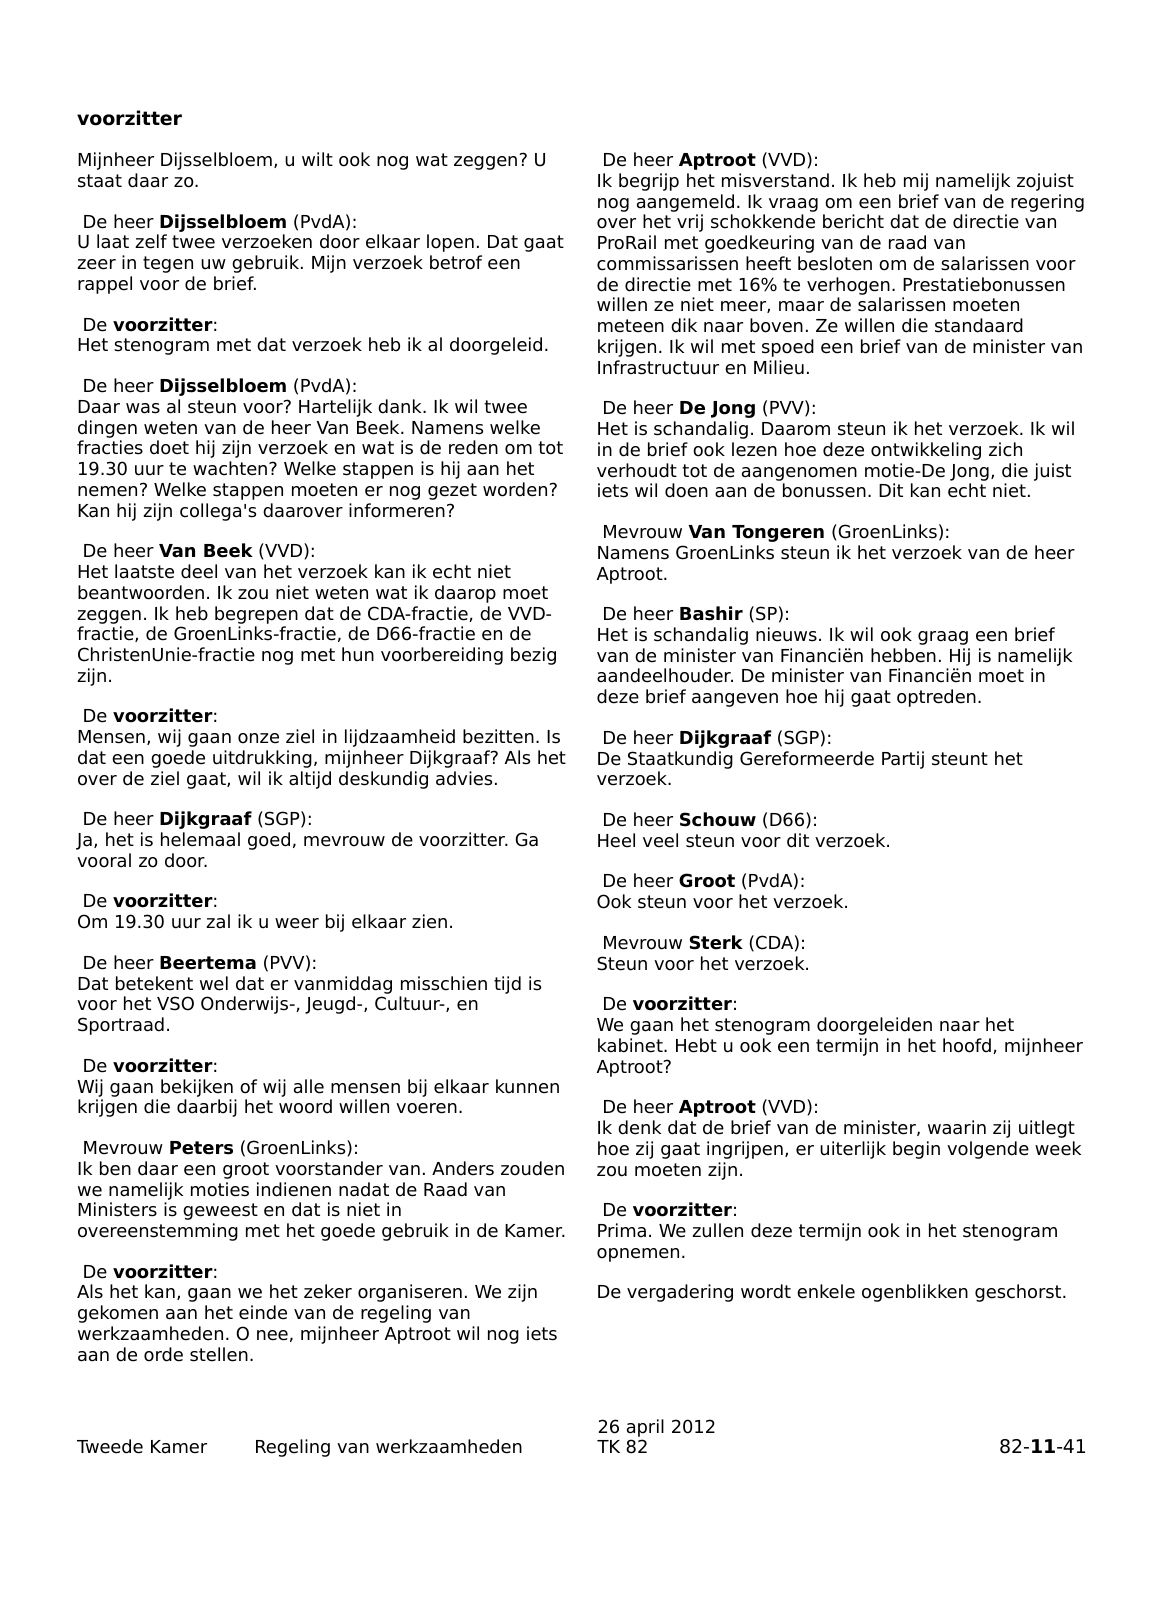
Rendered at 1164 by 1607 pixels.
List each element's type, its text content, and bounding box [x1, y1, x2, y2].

text De voorzitter: [596, 1200, 1087, 1221]
text Daar was al steun voor? Hartelijk dank. Ik wil twee dingen weten van de heer Van Beek. Namens welke fracties doet hij zijn verzoek en wat is de reden om tot 19.30 uur te wachten? Welke stappen is hij aan het nemen? Welke stappen moeten er nog gezet worden? Kan hij zijn collega's daarover informeren? [77, 397, 567, 521]
text Heel veel steun voor dit verzoek. [596, 831, 1087, 851]
text De heer Dijsselbloem (PvdA): [77, 212, 567, 232]
text Steun voor het verzoek. [596, 953, 1087, 974]
text De voorzitter: [596, 994, 1087, 1015]
text U laat zelf twee verzoeken door elkaar lopen. Dat gaat zeer in tegen uw gebruik. Mijn verzoek betrof een rappel voor de brief. [77, 232, 567, 294]
text De heer De Jong (PVV): [596, 398, 1087, 419]
text De voorzitter: [77, 891, 567, 912]
text De voorzitter: [77, 706, 567, 727]
text Mensen, wij gaan onze ziel in lijdzaamheid bezitten. Is dat een goede uitdrukking, mijnheer Dijkgraaf? Als het over de ziel gaat, wil ik altijd deskundig advies. [77, 727, 567, 789]
text Het is schandalig nieuws. Ik wil ook graag een brief van de minister van Financiën hebben. Hij is namelijk aandeelhouder. De minister van Financiën moet in deze brief aangeven hoe hij gaat optreden. [596, 625, 1087, 708]
text De heer Bashir (SP): [596, 604, 1087, 625]
text Het stenogram met dat verzoek heb ik al doorgeleid. [77, 335, 567, 356]
text We gaan het stenogram doorgeleiden naar het kabinet. Hebt u ook een termijn in het hoofd, mijnheer Aptroot? [596, 1015, 1087, 1077]
text Ik begrijp het misverstand. Ik heb mij namelijk zojuist nog aangemeld. Ik vraag om een brief van de regering over het vrij schokkende bericht dat de directie van ProRail met goedkeuring van de raad van commissarissen heeft besloten om de salarissen voor de directie met 16% te verhogen. Prestatiebonussen willen ze niet meer, maar de salarissen moeten meteen dik naar boven. Ze willen die standaard krijgen. Ik wil met spoed een brief van de minister van Infrastructuur en Milieu. [596, 171, 1087, 378]
text De vergadering wordt enkele ogenblikken geschorst. [596, 1282, 1087, 1303]
text De voorzitter: [77, 1056, 567, 1076]
text De heer Aptroot (VVD): [596, 150, 1087, 171]
text Dat betekent wel dat er vanmiddag misschien tijd is voor het VSO Onderwijs-, Jeugd-, Cultuur-, en Sportraad. [77, 973, 567, 1036]
text De heer Dijkgraaf (SGP): [596, 728, 1087, 748]
text Ik denk dat de brief van de minister, waarin zij uitlegt hoe zij gaat ingrijpen, er uiterlijk begin volgende week zou moeten zijn. [596, 1118, 1087, 1180]
text De heer Van Beek (VVD): [77, 541, 567, 562]
text Namens GroenLinks steun ik het verzoek van de heer Aptroot. [596, 543, 1087, 584]
text De heer Groot (PvdA): [596, 871, 1087, 892]
text Prima. We zullen deze termijn ook in het stenogram opnemen. [596, 1221, 1087, 1262]
text Ook steun voor het verzoek. [596, 892, 1087, 913]
text De heer Beertema (PVV): [77, 953, 567, 973]
text Het laatste deel van het verzoek kan ik echt niet beantwoorden. Ik zou niet weten wat ik daarop moet zeggen. Ik heb begrepen dat de CDA-fractie, de VVD-fractie, de GroenLinks-fractie, de D66-fractie en de ChristenUnie-fractie nog met hun voorbereiding bezig zijn. [77, 562, 567, 686]
text De voorzitter: [77, 1262, 567, 1282]
text De heer Schouw (D66): [596, 810, 1087, 831]
text De voorzitter: [77, 314, 567, 335]
text Ja, het is helemaal goed, mevrouw de voorzitter. Ga vooral zo door. [77, 830, 567, 871]
text Als het kan, gaan we het zeker organiseren. We zijn gekomen aan het einde van de regeling van werkzaamheden. O nee, mijnheer Aptroot wil nog iets aan de orde stellen. [77, 1282, 567, 1365]
text Mevrouw Peters (GroenLinks): [77, 1138, 567, 1159]
text De heer Aptroot (VVD): [596, 1097, 1087, 1118]
text Ik ben daar een groot voorstander van. Anders zouden we namelijk moties indienen nadat de Raad van Ministers is geweest en dat is niet in overeenstemming met het goede gebruik in de Kamer. [77, 1159, 567, 1242]
text Mijnheer Dijsselbloem, u wilt ook nog wat zeggen? U staat daar zo. [77, 150, 567, 192]
text Om 19.30 uur zal ik u weer bij elkaar zien. [77, 912, 567, 933]
text Mevrouw Van Tongeren (GroenLinks): [596, 522, 1087, 543]
text De heer Dijsselbloem (PvdA): [77, 376, 567, 397]
text Het is schandalig. Daarom steun ik het verzoek. Ik wil in de brief ook lezen hoe deze ontwikkeling zich verhoudt tot de aangenomen motie-De Jong, die juist iets wil doen aan de bonussen. Dit kan echt niet. [596, 419, 1087, 502]
text De Staatkundig Gereformeerde Partij steunt het verzoek. [596, 748, 1087, 790]
text Wij gaan bekijken of wij alle mensen bij elkaar kunnen krijgen die daarbij het woord willen voeren. [77, 1076, 567, 1118]
text Mevrouw Sterk (CDA): [596, 933, 1087, 953]
text De heer Dijkgraaf (SGP): [77, 809, 567, 830]
